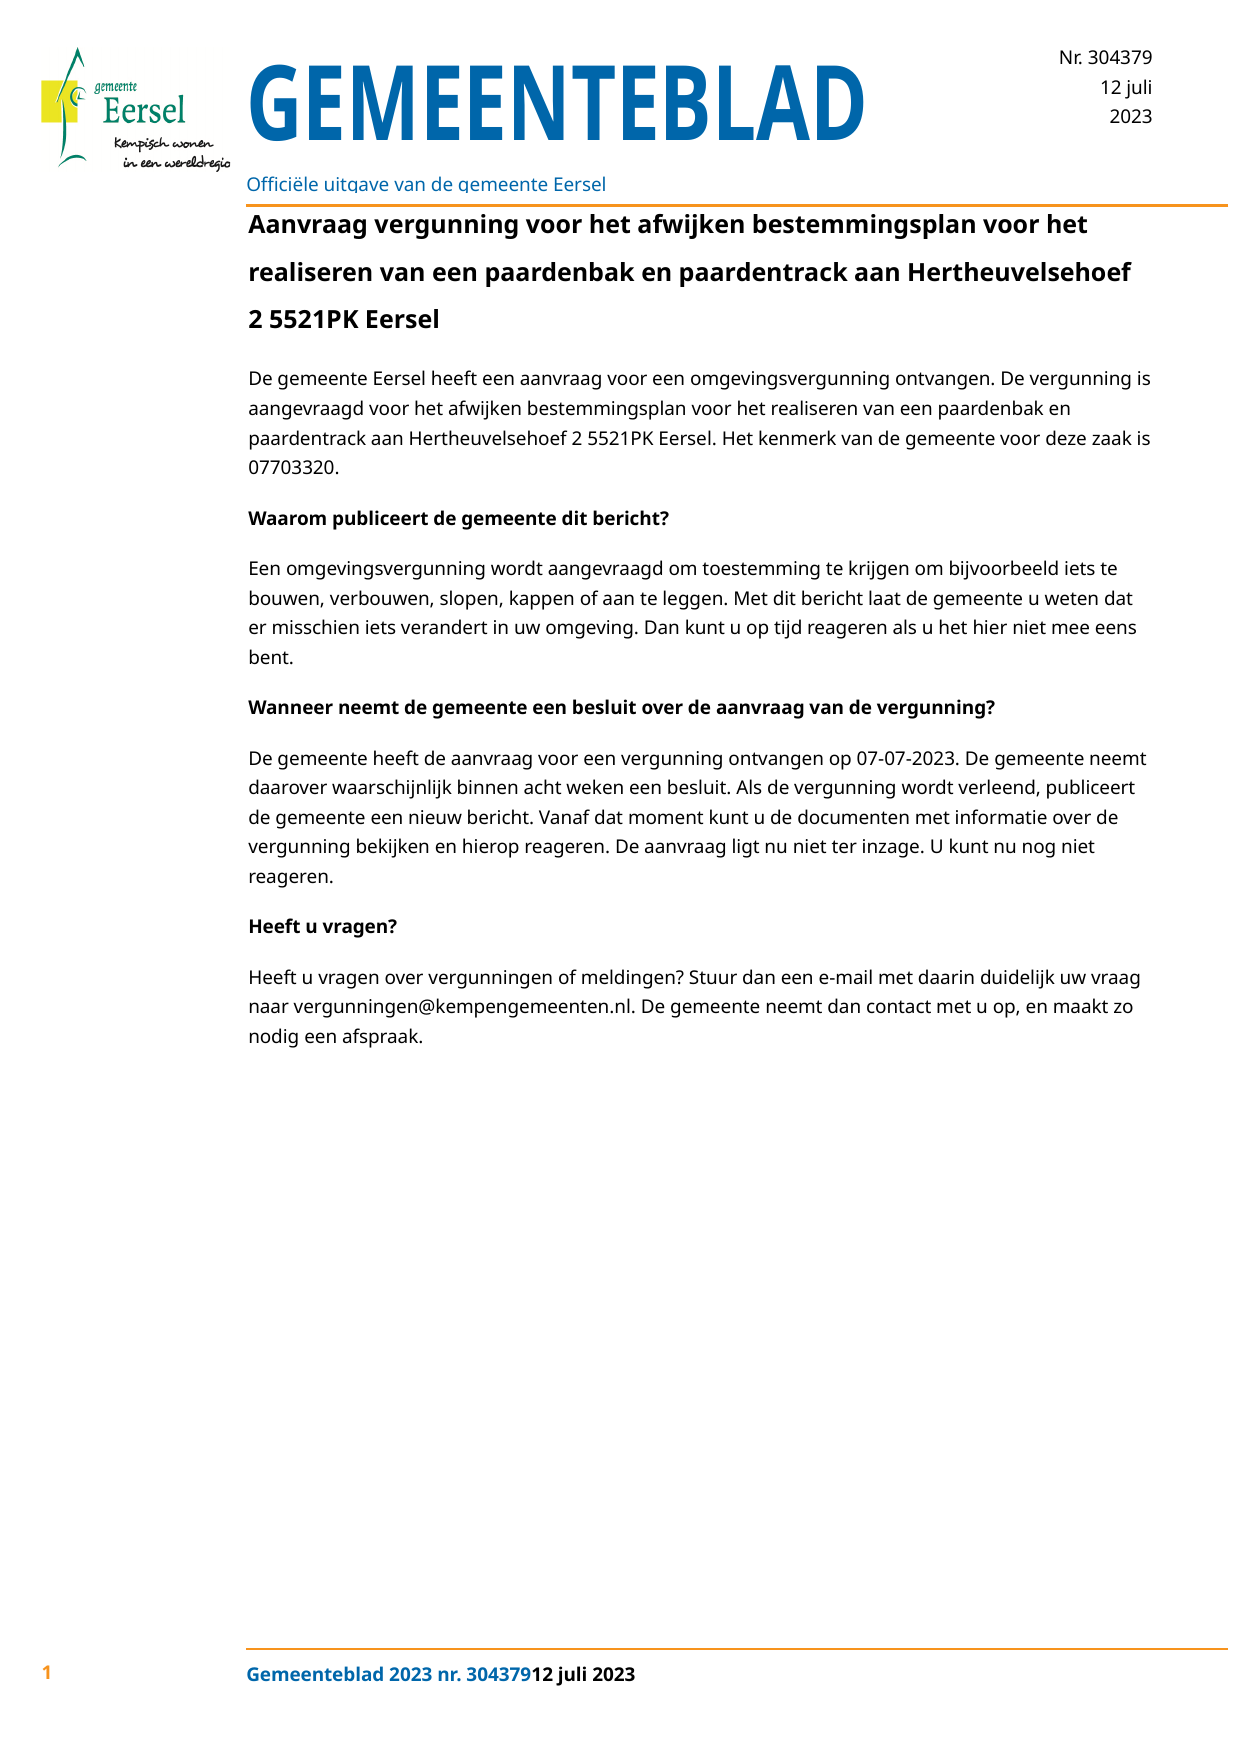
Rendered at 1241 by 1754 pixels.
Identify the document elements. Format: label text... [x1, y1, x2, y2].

text De gemeente Eersel heeft een aanvraag voor een omgevingsvergunning ontvangen. De vergunning is aangevraagd voor het afwijken bestemmingsplan voor het realiseren van een paardenbak en paardentrack aan Hertheuvelsehoef 2 5521PK Eersel. Het kenmerk van de gemeente voor deze zaak is 07703320. [248, 366, 1152, 480]
text Waarom publiceert de gemeente dit bericht? [248, 505, 1152, 530]
text De gemeente heeft de aanvraag voor een vergunning ontvangen op 07-07-2023. De gemeente neemt daarover waarschijnlijk binnen acht weken een besluit. Als de vergunning wordt verleend, publiceert de gemeente een nieuw bericht. Vanaf dat moment kunt u de documenten met informatie over de vergunning bekijken en hierop reageren. De aanvraag ligt nu niet ter inzage. U kunt nu nog niet reageren. [248, 745, 1152, 889]
text Heeft u vragen over vergunningen of meldingen? Stuur dan een e-mail met daarin duidelijk uw vraag naar vergunningen@kempengemeenten.nl. De gemeente neemt dan contact met u op, en maakt zo nodig een afspraak. [248, 964, 1152, 1049]
text Wanneer neemt de gemeente een besluit over de aanvraag van de vergunning? [248, 694, 1152, 720]
text Heeft u vragen? [248, 913, 1152, 939]
text Aanvraag vergunning voor het afwijken bestemmingsplan voor het realiseren van een paardenbak en paardentrack aan Hertheuvelsehoef 2 5521PK Eersel [248, 207, 1152, 336]
text Een omgevingsvergunning wordt aangevraagd om toestemming te krijgen om bijvoorbeeld iets te bouwen, verbouwen, slopen, kappen of aan te leggen. Met dit bericht laat de gemeente u weten dat er misschien iets verandert in uw omgeving. Dan kunt u op tijd reageren als u het hier niet mee eens bent. [248, 555, 1152, 669]
picture [41, 47, 231, 172]
